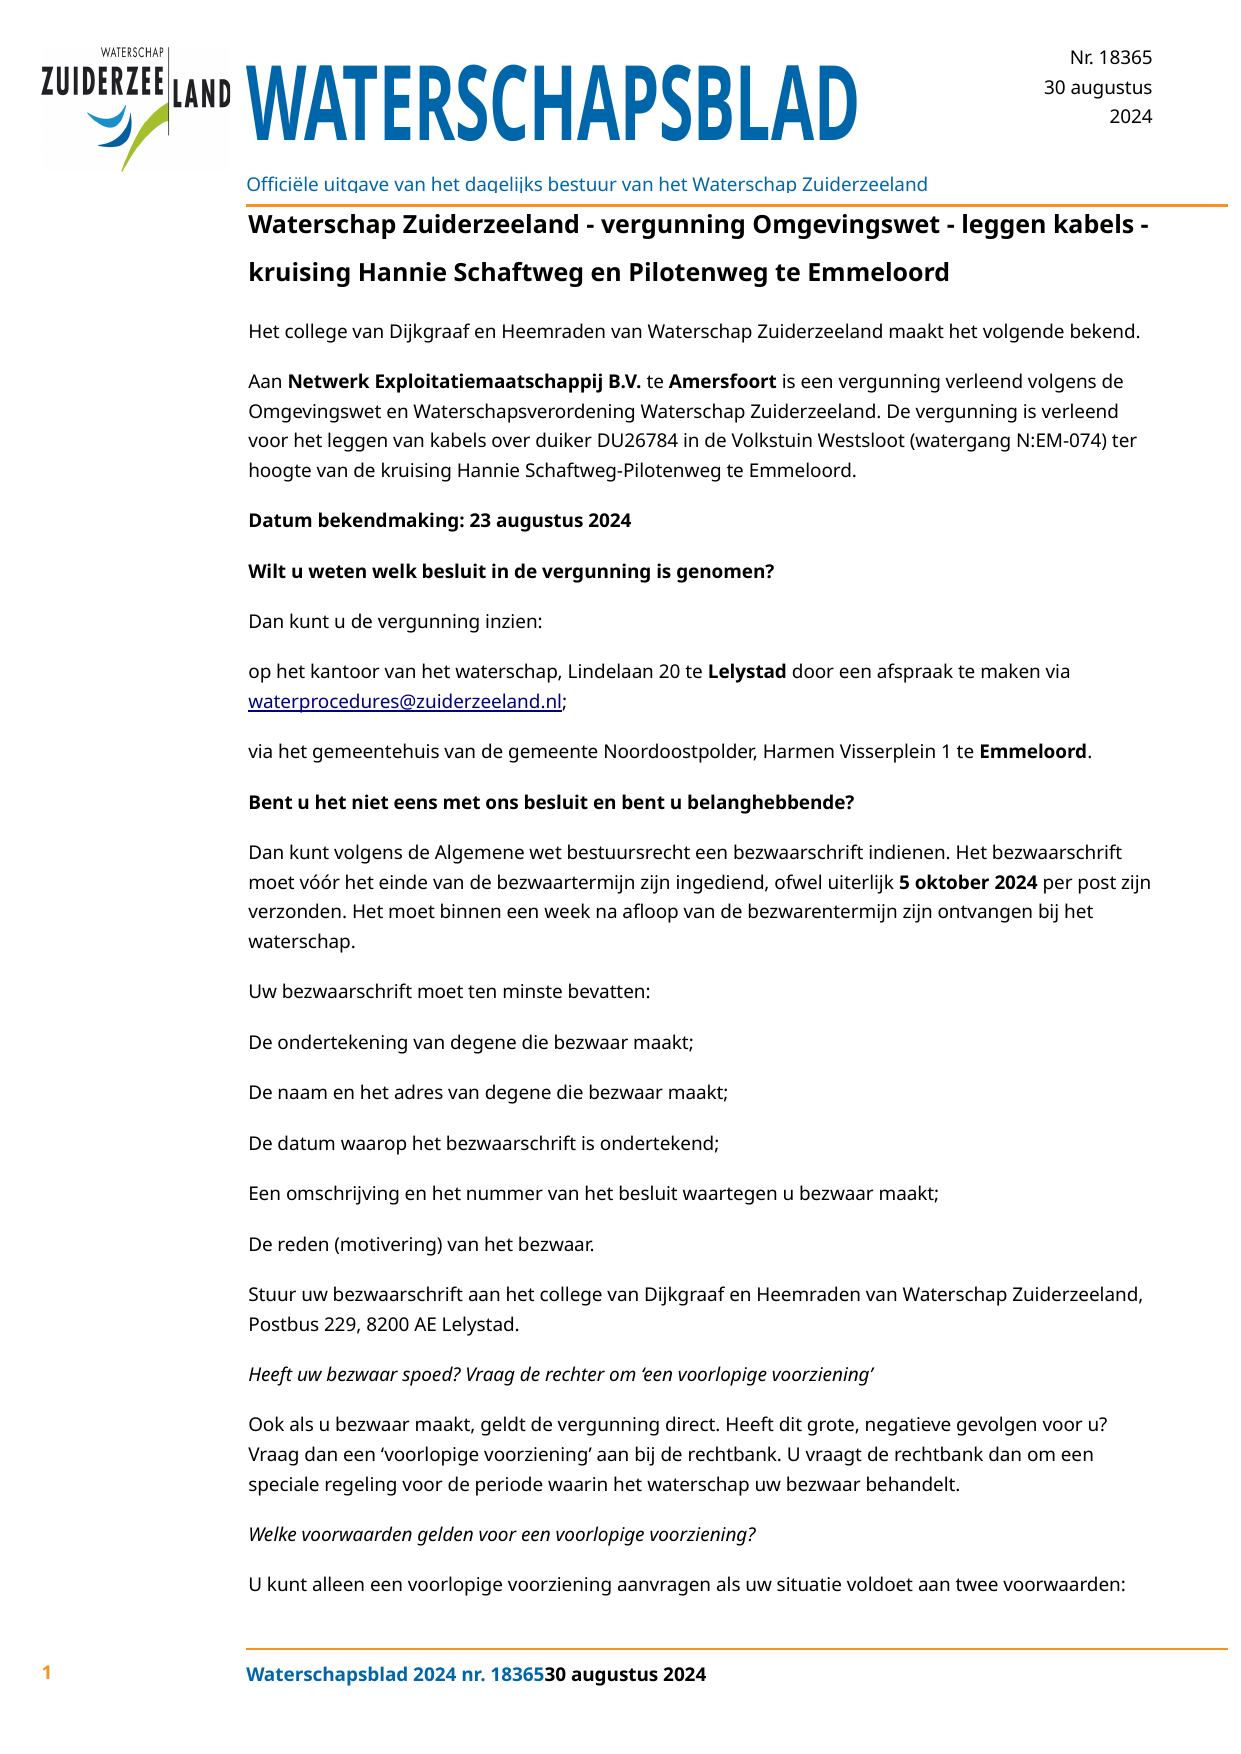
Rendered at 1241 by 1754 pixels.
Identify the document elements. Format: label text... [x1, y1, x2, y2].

text via het gemeentehuis van de gemeente Noordoostpolder, Harmen Visserplein 1 te Emmeloord. [248, 739, 1152, 764]
text De datum waarop het bezwaarschrift is ondertekend; [248, 1130, 1152, 1156]
text De naam en het adres van degene die bezwaar maakt; [248, 1079, 1152, 1105]
text Bent u het niet eens met ons besluit en bent u belanghebbende? [248, 789, 1152, 815]
text Aan Netwerk Exploitatiemaatschappij B.V. te Amersfoort is een vergunning verleend volgens de Omgevingswet en Waterschapsverordening Waterschap Zuiderzeeland. De vergunning is verleend voor het leggen van kabels over duiker DU26784 in de Volkstuin Westsloot (watergang N:EM-074) ter hoogte van de kruising Hannie Schaftweg-Pilotenweg te Emmeloord. [248, 368, 1152, 483]
text op het kantoor van het waterschap, Lindelaan 20 te Lelystad door een afspraak te maken via waterprocedures@zuiderzeeland.nl; [248, 659, 1152, 714]
text Datum bekendmaking: 23 augustus 2024 [248, 507, 1152, 533]
picture [41, 47, 231, 172]
text Uw bezwaarschrift moet ten minste bevatten: [248, 979, 1152, 1004]
text Een omschrijving en het nummer van het besluit waartegen u bezwaar maakt; [248, 1180, 1152, 1206]
text Dan kunt u de vergunning inzien: [248, 608, 1152, 634]
text Waterschap Zuiderzeeland - vergunning Omgevingswet - leggen kabels - kruising Hannie Schaftweg en Pilotenweg te Emmeloord [248, 207, 1152, 288]
text Welke voorwaarden gelden voor een voorlopige voorziening? [248, 1521, 1152, 1547]
text Het college van Dijkgraaf en Heemraden van Waterschap Zuiderzeeland maakt het volgende bekend. [248, 318, 1152, 344]
text Ook als u bezwaar maakt, geldt de vergunning direct. Heeft dit grote, negatieve gevolgen voor u? Vraag dan een ‘voorlopige voorziening’ aan bij de rechtbank. U vraagt de rechtbank dan om een speciale regeling voor de periode waarin het waterschap uw bezwaar behandelt. [248, 1412, 1152, 1497]
text De reden (motivering) van het bezwaar. [248, 1231, 1152, 1257]
text Heeft uw bezwaar spoed? Vraag de rechter om ‘een voorlopige voorziening’ [248, 1361, 1152, 1387]
text Dan kunt volgens de Algemene wet bestuursrecht een bezwaarschrift indienen. Het bezwaarschrift moet vóór het einde van de bezwaartermijn zijn ingediend, ofwel uiterlijk 5 oktober 2024 per post zijn verzonden. Het moet binnen een week na afloop van de bezwarentermijn zijn ontvangen bij het waterschap. [248, 839, 1152, 954]
text Stuur uw bezwaarschrift aan het college van Dijkgraaf en Heemraden van Waterschap Zuiderzeeland, Postbus 229, 8200 AE Lelystad. [248, 1281, 1152, 1337]
text De ondertekening van degene die bezwaar maakt; [248, 1029, 1152, 1055]
text Wilt u weten welk besluit in de vergunning is genomen? [248, 558, 1152, 584]
text U kunt alleen een voorlopige voorziening aanvragen als uw situatie voldoet aan twee voorwaarden: [248, 1572, 1152, 1597]
